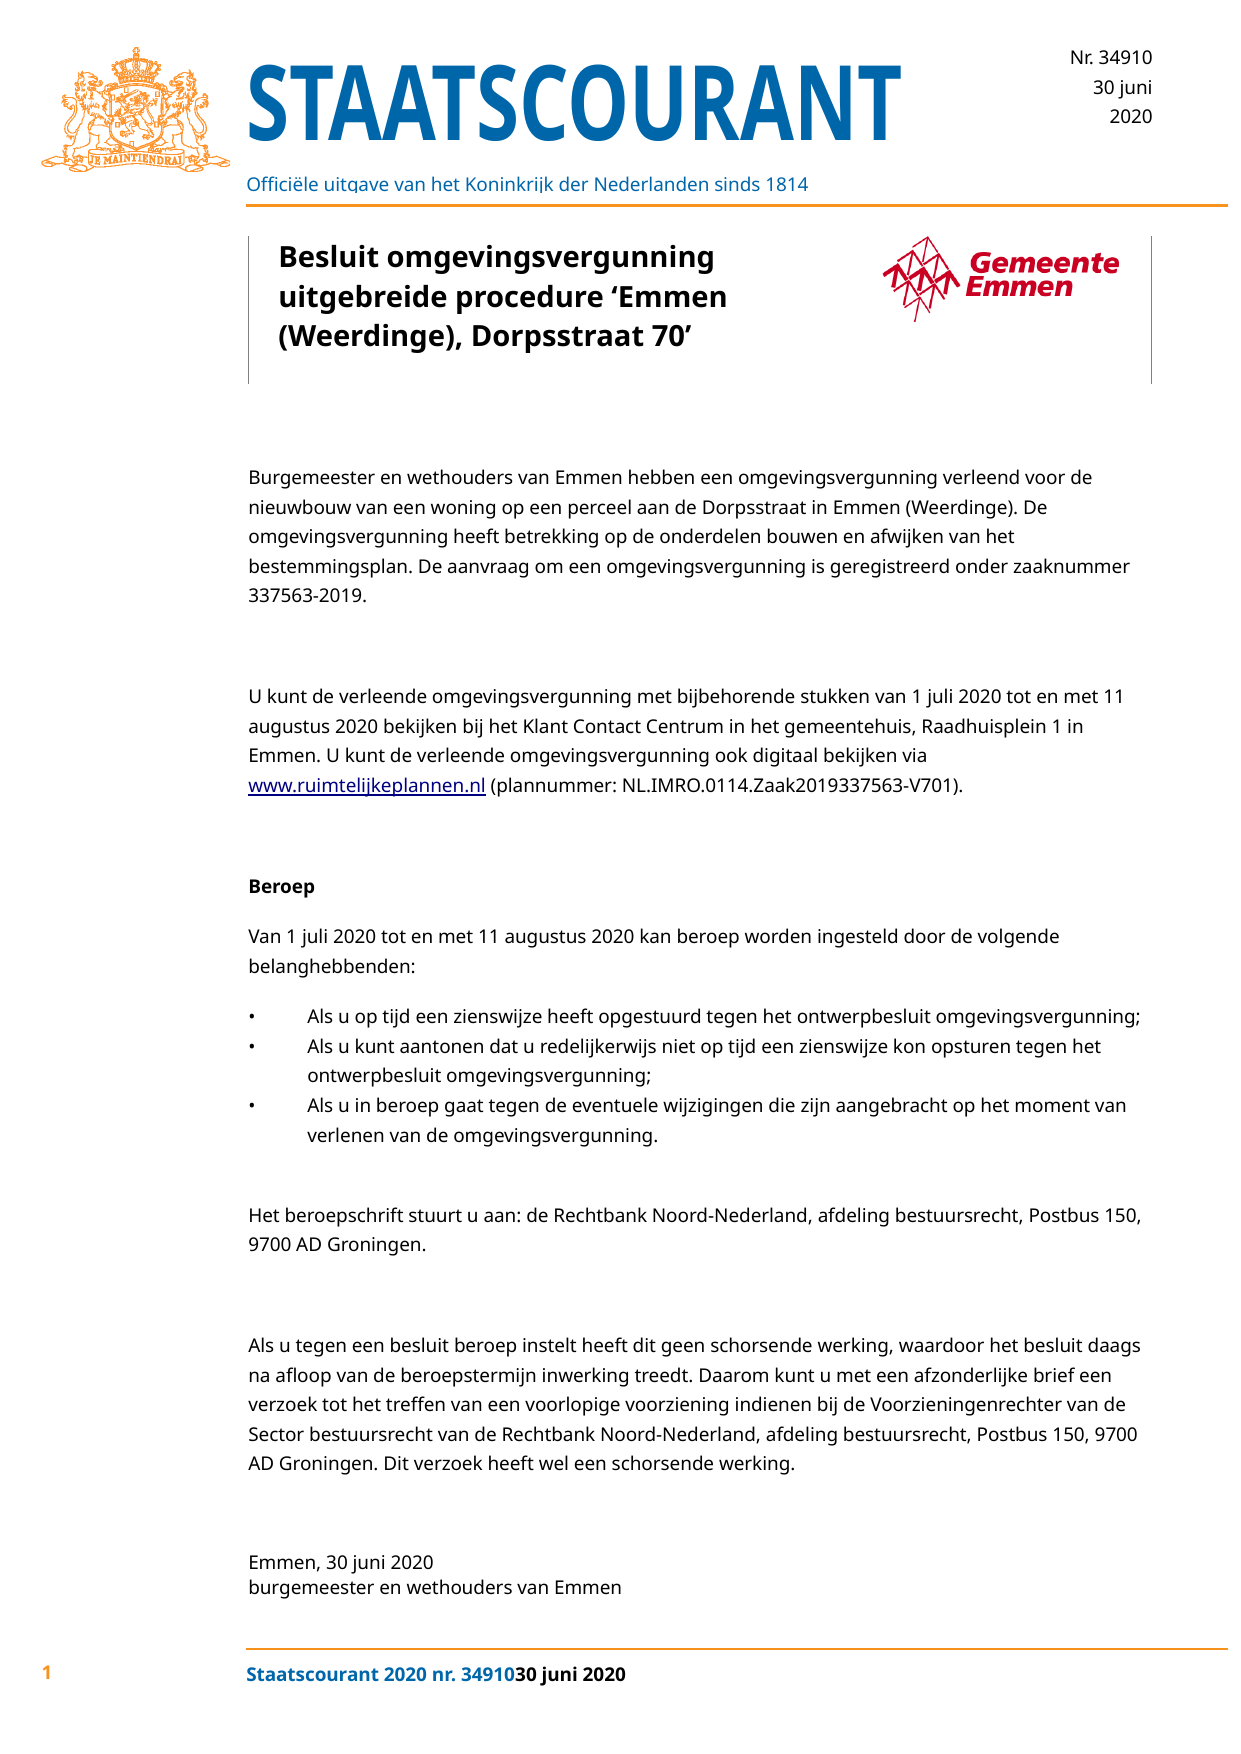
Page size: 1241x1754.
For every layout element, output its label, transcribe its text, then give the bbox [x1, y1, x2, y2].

table_header Besluit omgevingsvergunning uitgebreide procedure ‘Emmen (Weerdinge), Dorpsstraat 70’ [249, 236, 850, 384]
text Van 1 juli 2020 tot en met 11 augustus 2020 kan beroep worden ingesteld door de volgende belanghebbenden: [248, 923, 1152, 979]
text burgemeester en wethouders van Emmen [248, 1574, 1152, 1600]
text Als u tegen een besluit beroep instelt heeft dit geen schorsende werking, waardoor het besluit daags na afloop van de beroepstermijn inwerking treedt. Daarom kunt u met een afzonderlijke brief een verzoek tot het treffen van een voorlopige voorziening indienen bij de Voorzieningenrechter van de Sector bestuursrecht van de Rechtbank Noord-Nederland, afdeling bestuursrecht, Postbus 150, 9700 AD Groningen. Dit verzoek heeft wel een schorsende werking. [248, 1332, 1152, 1476]
picture [41, 47, 231, 172]
list Als u op tijd een zienswijze heeft opgestuurd tegen het ontwerpbesluit omgevingsvergunning; [248, 1003, 1152, 1029]
text U kunt de verleende omgevingsvergunning met bijbehorende stukken van 1 juli 2020 tot en met 11 augustus 2020 bekijken bij het Klant Contact Centrum in het gemeentehuis, Raadhuisplein 1 in Emmen. U kunt de verleende omgevingsvergunning ook digitaal bekijken via www.ruimtelijkeplannen.nl (plannummer: NL.IMRO.0114.Zaak2019337563-V701). [248, 683, 1152, 798]
list Als u in beroep gaat tegen de eventuele wijzigingen die zijn aangebracht op het moment van verlenen van de omgevingsvergunning. [248, 1092, 1152, 1148]
text Emmen, 30 juni 2020 [248, 1549, 1152, 1574]
text Het beroepschrift stuurt u aan: de Rechtbank Noord-Nederland, afdeling bestuursrecht, Postbus 150, 9700 AD Groningen. [248, 1202, 1152, 1257]
table_header [850, 236, 1151, 384]
list Als u kunt aantonen dat u redelijkerwijs niet op tijd een zienswijze kon opsturen tegen het ontwerpbesluit omgevingsvergunning; [248, 1033, 1152, 1088]
text Burgemeester en wethouders van Emmen hebben een omgevingsvergunning verleend voor de nieuwbouw van een woning op een perceel aan de Dorpsstraat in Emmen (Weerdinge). De omgevingsvergunning heeft betrekking op de onderdelen bouwen en afwijken van het bestemmingsplan. De aanvraag om een omgevingsvergunning is geregistreerd onder zaaknummer 337563-2019. [248, 464, 1152, 608]
text Beroep [248, 873, 1152, 899]
picture [882, 236, 1119, 322]
